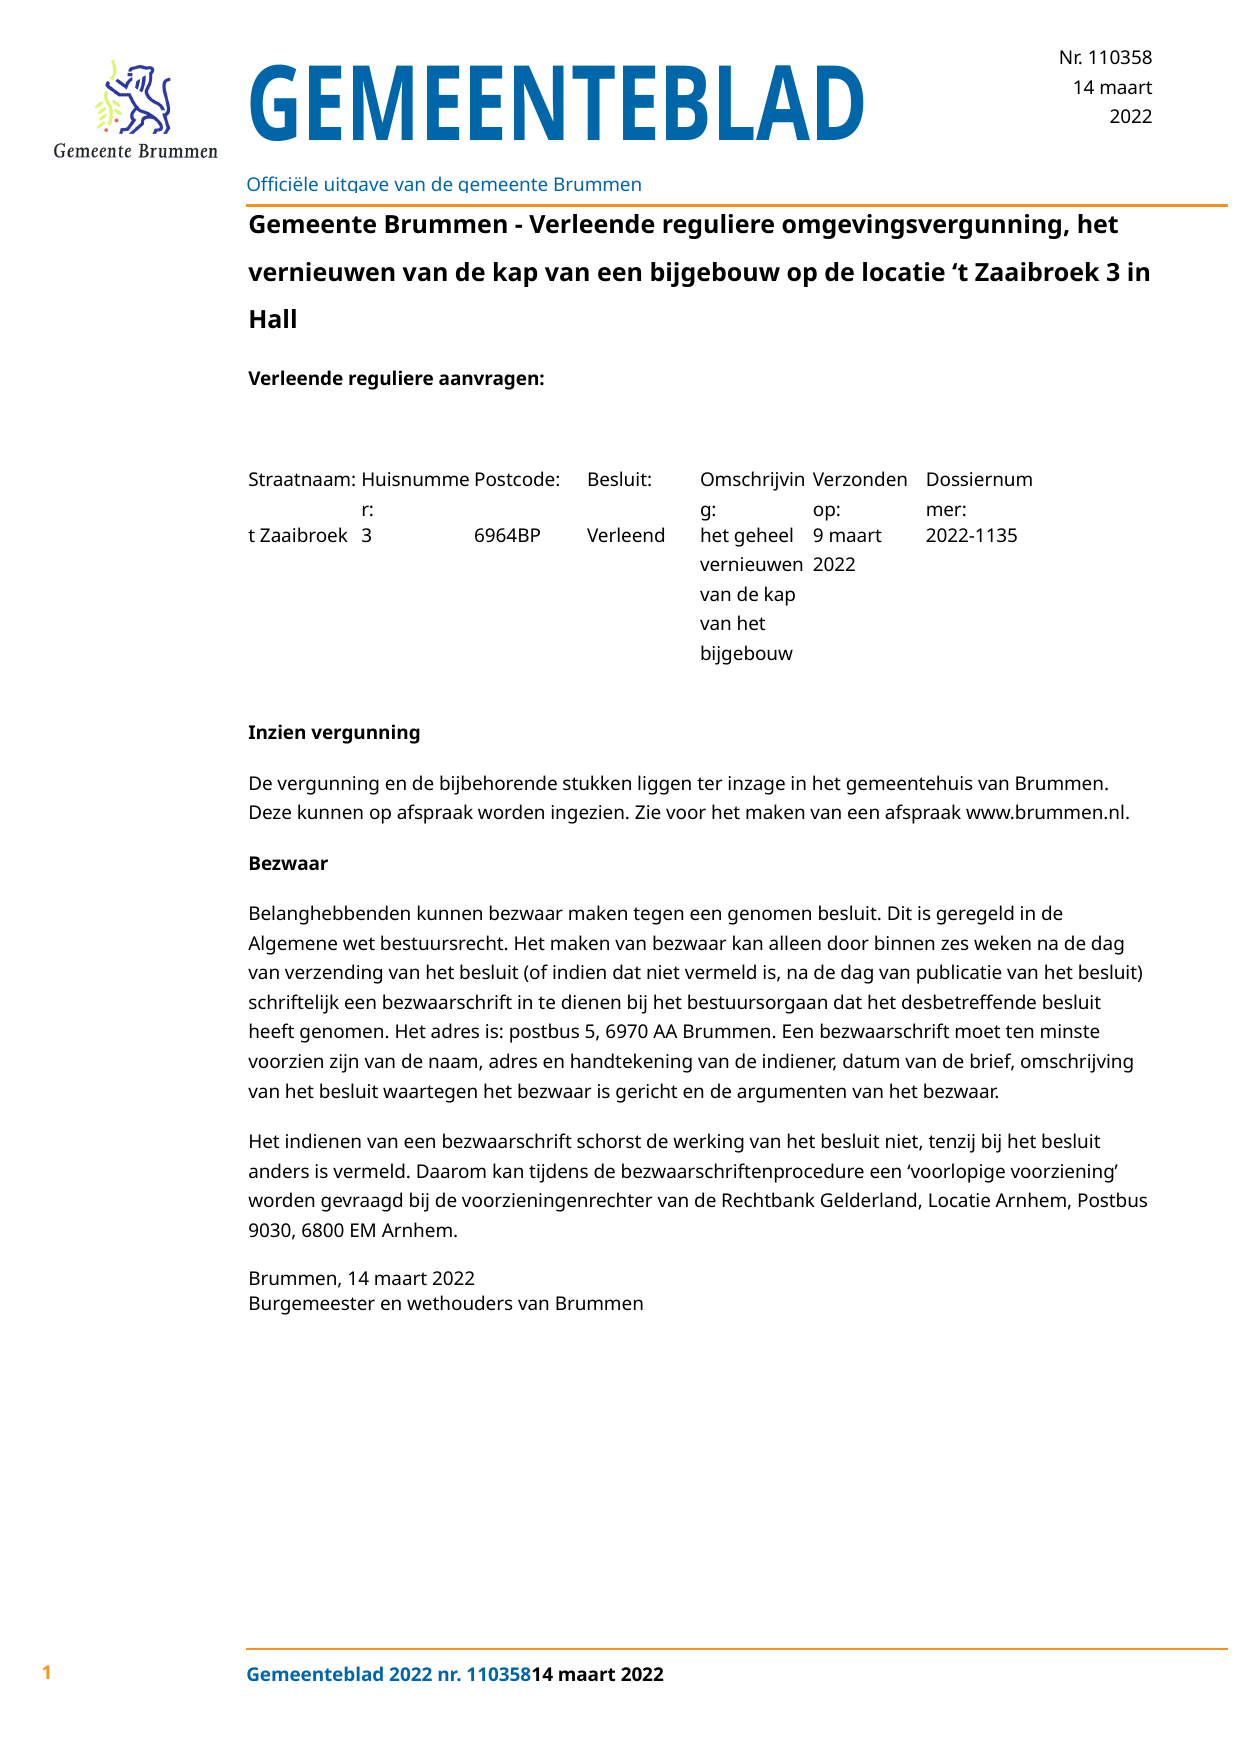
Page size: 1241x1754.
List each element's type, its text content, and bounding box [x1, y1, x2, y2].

text Het indienen van een bezwaarschrift schorst de werking van het besluit niet, tenzij bij het besluit anders is vermeld. Daarom kan tijdens de bezwaarschriftenprocedure een ‘voorlopige voorziening’ worden gevraagd bij de voorzieningenrechter van de Rechtbank Gelderland, Locatie Arnhem, Postbus 9030, 6800 EM Arnhem. [248, 1128, 1152, 1243]
table_cell t Zaaibroek [248, 522, 361, 666]
table_header Dossiernummer: [926, 466, 1038, 522]
table_cell 2022-1135 [926, 522, 1038, 666]
table_header Besluit: [587, 466, 700, 522]
table_header Verzonden op: [813, 466, 926, 522]
table_cell 3 [361, 522, 474, 666]
table_header Omschrijving: [700, 466, 813, 522]
table_header Postcode: [474, 466, 587, 522]
table_cell 6964BP [474, 522, 587, 666]
text Verleende reguliere aanvragen: [248, 366, 1152, 391]
table_header Huisnummer: [361, 466, 474, 522]
picture [41, 47, 231, 172]
text Inzien vergunning [248, 719, 1152, 745]
text Burgemeester en wethouders van Brummen [248, 1291, 1152, 1316]
table_cell [1039, 522, 1152, 666]
text Gemeente Brummen - Verleende reguliere omgevingsvergunning, het vernieuwen van de kap van een bijgebouw op de locatie ‘t Zaaibroek 3 in Hall [248, 207, 1152, 336]
table_cell 9 maart 2022 [813, 522, 926, 666]
text Bezwaar [248, 850, 1152, 876]
table_cell Verleend [587, 522, 700, 666]
text Brummen, 14 maart 2022 [248, 1265, 1152, 1291]
table_cell het geheel vernieuwen van de kap van het bijgebouw [700, 522, 813, 666]
text Belanghebbenden kunnen bezwaar maken tegen een genomen besluit. Dit is geregeld in de Algemene wet bestuursrecht. Het maken van bezwaar kan alleen door binnen zes weken na de dag van verzending van het besluit (of indien dat niet vermeld is, na de dag van publicatie van het besluit) schriftelijk een bezwaarschrift in te dienen bij het bestuursorgaan dat het desbetreffende besluit heeft genomen. Het adres is: postbus 5, 6970 AA Brummen. Een bezwaarschrift moet ten minste voorzien zijn van de naam, adres en handtekening van de indiener, datum van de brief, omschrijving van het besluit waartegen het bezwaar is gericht en de argumenten van het bezwaar. [248, 900, 1152, 1103]
table_header [1039, 466, 1152, 522]
table_header Straatnaam: [248, 466, 361, 522]
text De vergunning en de bijbehorende stukken liggen ter inzage in het gemeentehuis van Brummen. Deze kunnen op afspraak worden ingezien. Zie voor het maken van een afspraak www.brummen.nl. [248, 770, 1152, 825]
